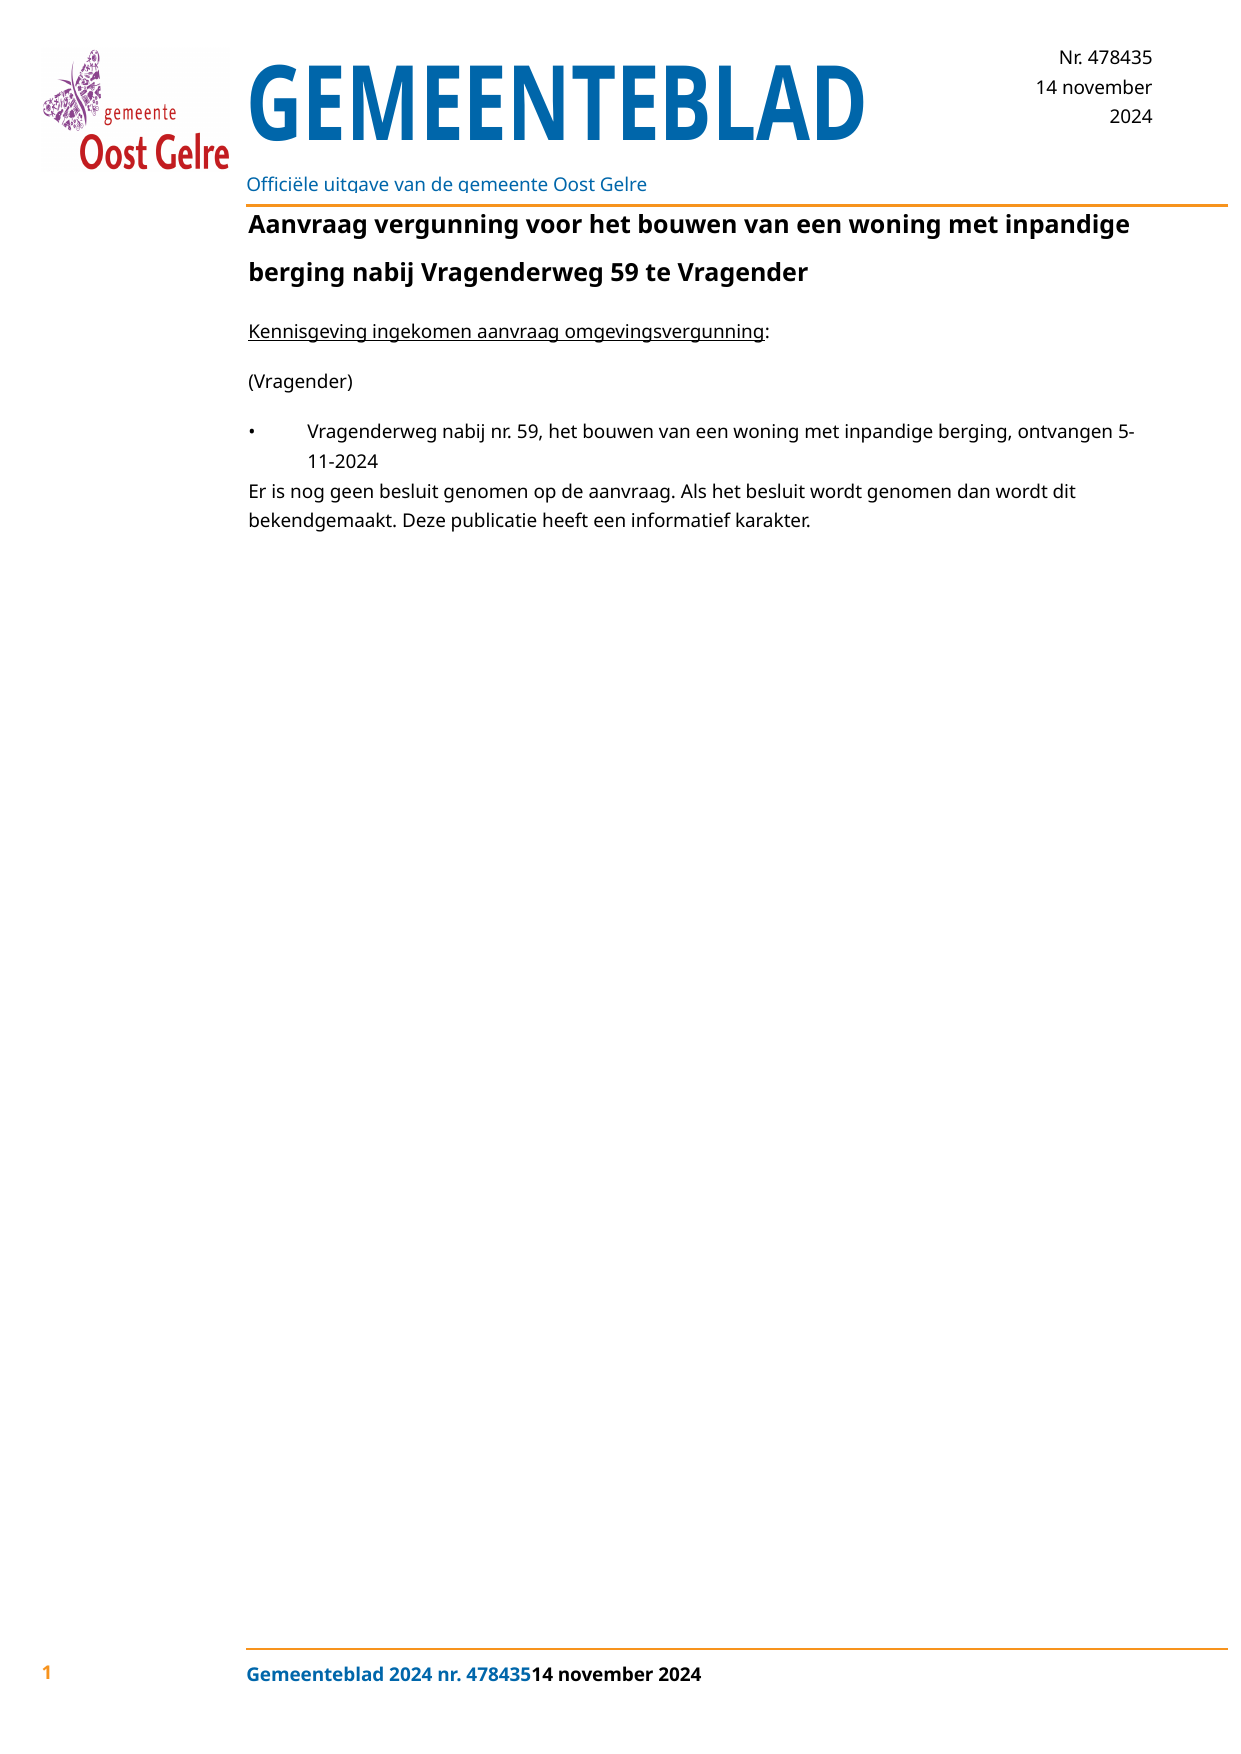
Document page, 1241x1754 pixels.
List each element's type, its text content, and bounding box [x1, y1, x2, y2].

picture [41, 47, 231, 172]
text Aanvraag vergunning voor het bouwen van een woning met inpandige berging nabij Vragenderweg 59 te Vragender [248, 207, 1152, 288]
text Kennisgeving ingekomen aanvraag omgevingsvergunning: [248, 318, 1152, 344]
text Er is nog geen besluit genomen op de aanvraag. Als het besluit wordt genomen dan wordt dit bekendgemaakt. Deze publicatie heeft een informatief karakter. [248, 478, 1152, 533]
list Vragenderweg nabij nr. 59, het bouwen van een woning met inpandige berging, ontvangen 5-11-2024 [248, 419, 1152, 474]
text (Vragender) [248, 368, 1152, 394]
